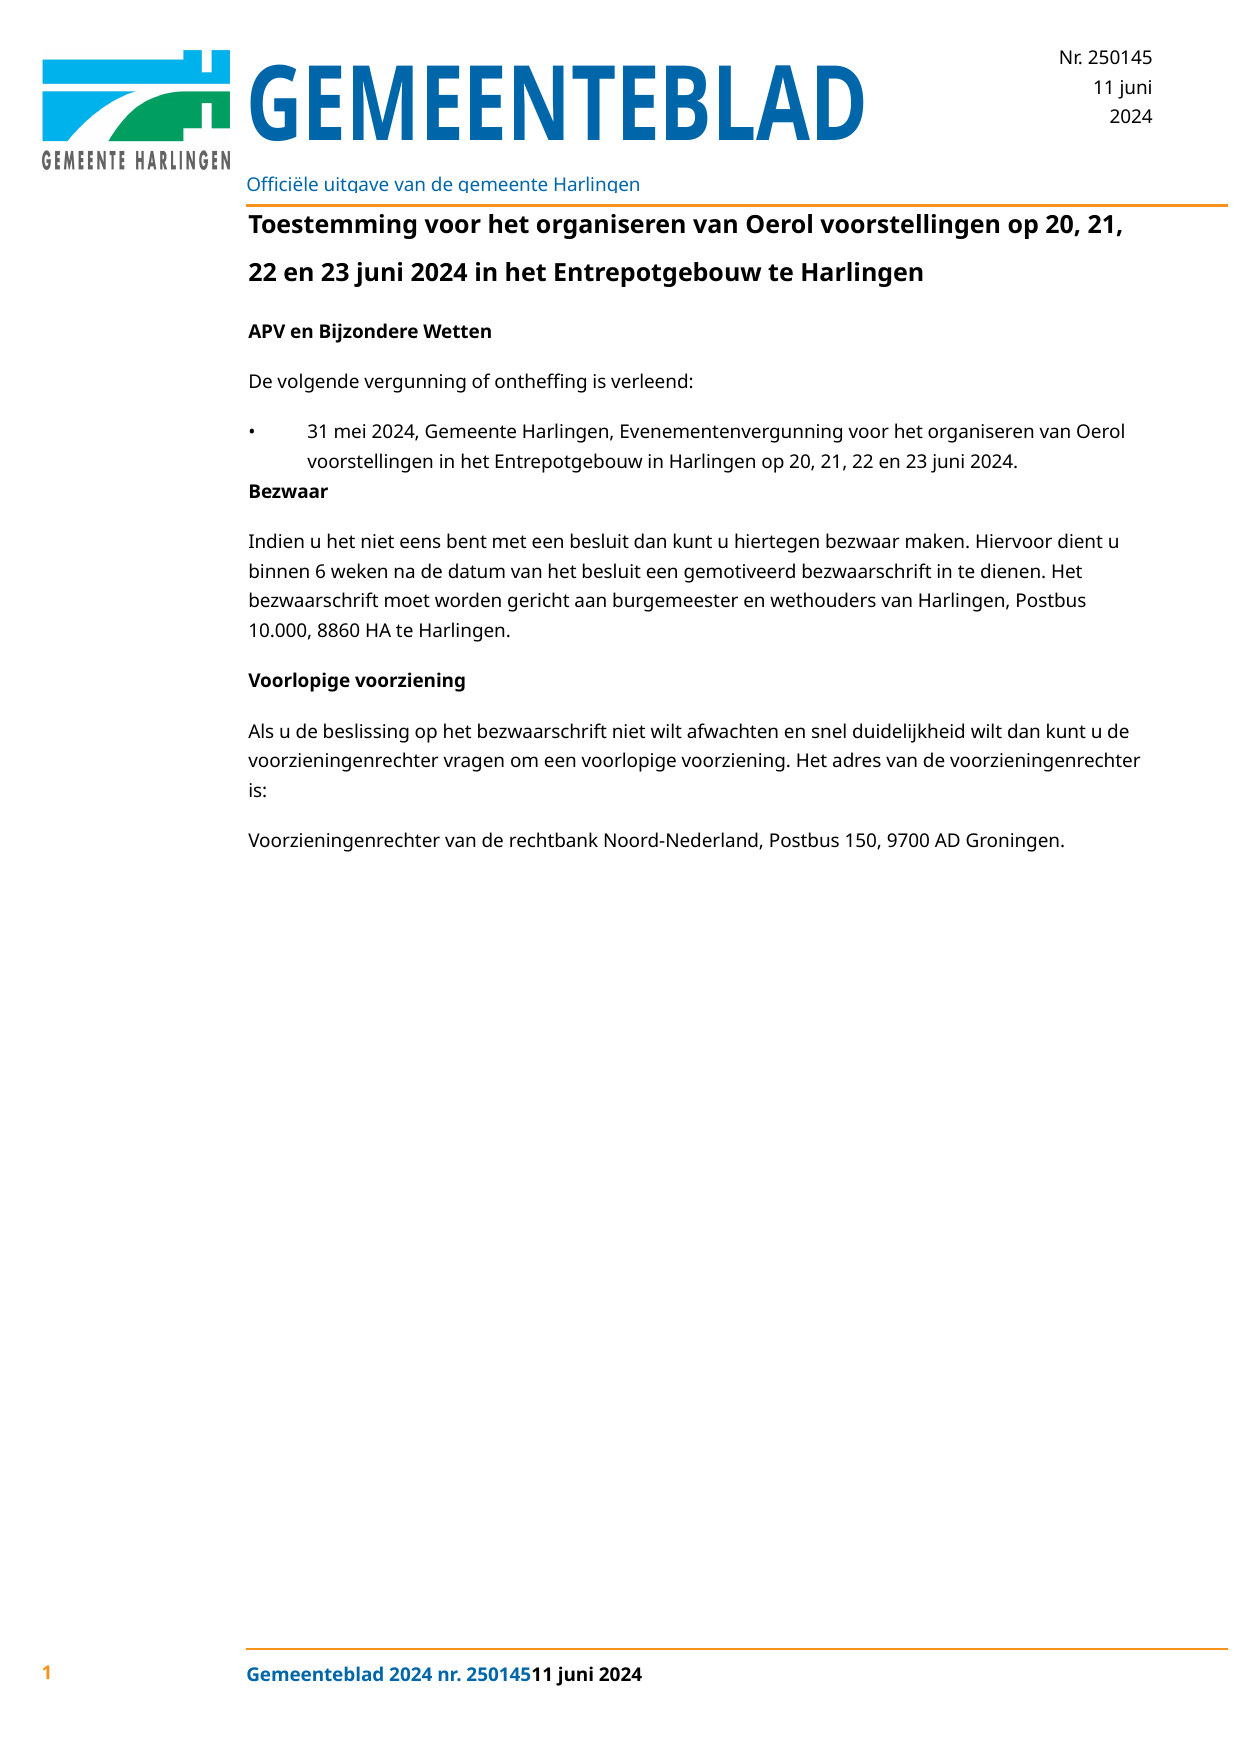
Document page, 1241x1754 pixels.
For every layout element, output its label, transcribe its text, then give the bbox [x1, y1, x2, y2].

picture [41, 47, 231, 172]
text Voorzieningenrechter van de rechtbank Noord-Nederland, Postbus 150, 9700 AD Groningen. [248, 827, 1152, 853]
list 31 mei 2024, Gemeente Harlingen, Evenementenvergunning voor het organiseren van Oerol voorstellingen in het Entrepotgebouw in Harlingen op 20, 21, 22 en 23 juni 2024. [248, 419, 1152, 474]
text De volgende vergunning of ontheffing is verleend: [248, 368, 1152, 394]
text Bezwaar [248, 478, 1152, 504]
text Als u de beslissing op het bezwaarschrift niet wilt afwachten en snel duidelijkheid wilt dan kunt u de voorzieningenrechter vragen om een voorlopige voorziening. Het adres van de voorzieningenrechter is: [248, 718, 1152, 803]
text APV en Bijzondere Wetten [248, 318, 1152, 344]
text Voorlopige voorziening [248, 667, 1152, 693]
text Toestemming voor het organiseren van Oerol voorstellingen op 20, 21, 22 en 23 juni 2024 in het Entrepotgebouw te Harlingen [248, 207, 1152, 288]
text Indien u het niet eens bent met een besluit dan kunt u hiertegen bezwaar maken. Hiervoor dient u binnen 6 weken na de datum van het besluit een gemotiveerd bezwaarschrift in te dienen. Het bezwaarschrift moet worden gericht aan burgemeester en wethouders van Harlingen, Postbus 10.000, 8860 HA te Harlingen. [248, 528, 1152, 643]
